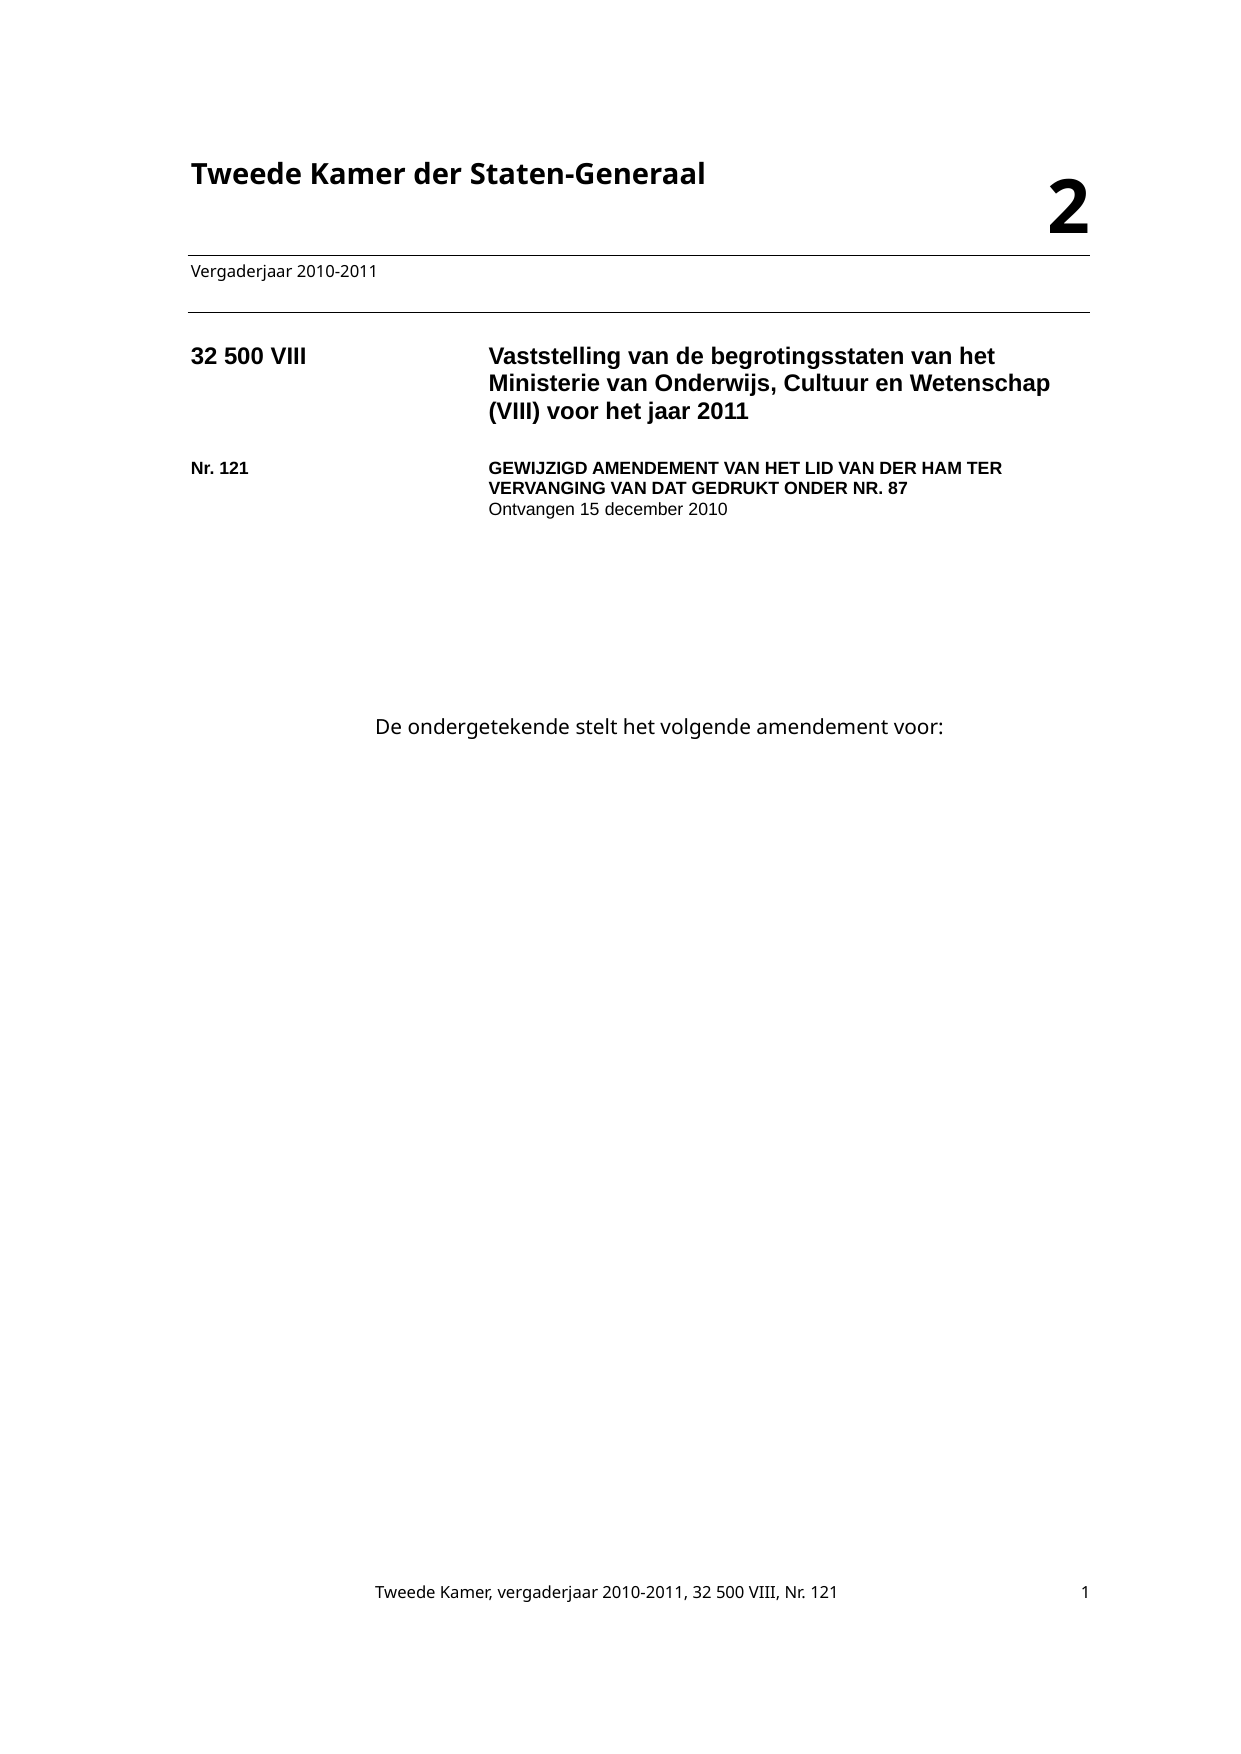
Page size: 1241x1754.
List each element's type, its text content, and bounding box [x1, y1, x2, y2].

table_cell Vaststelling van de begrotingsstaten van het Ministerie van Onderwijs, Cultuur en Wetenschap (VIII) voor het jaar 2011 [485, 339, 1090, 454]
table_cell Nr. 121 [188, 455, 485, 594]
table_header Tweede Kamer der Staten-Generaal [188, 150, 909, 255]
table_cell [485, 313, 1090, 339]
table_cell 32 500 VIII [188, 339, 485, 454]
table_cell Vergaderjaar 2010-2011 [188, 256, 485, 312]
table_cell GEWIJZIGD AMENDEMENT VAN HET LID VAN DER HAM TER VERVANGING VAN DAT GEDRUKT ONDER NR. 87 Ontvangen 15 december 2010 [485, 455, 1090, 594]
table_header 2 [910, 150, 1090, 255]
table_cell [188, 313, 485, 339]
text De ondergetekende stelt het volgende amendement voor: [375, 712, 1090, 741]
table_cell [485, 256, 1090, 312]
